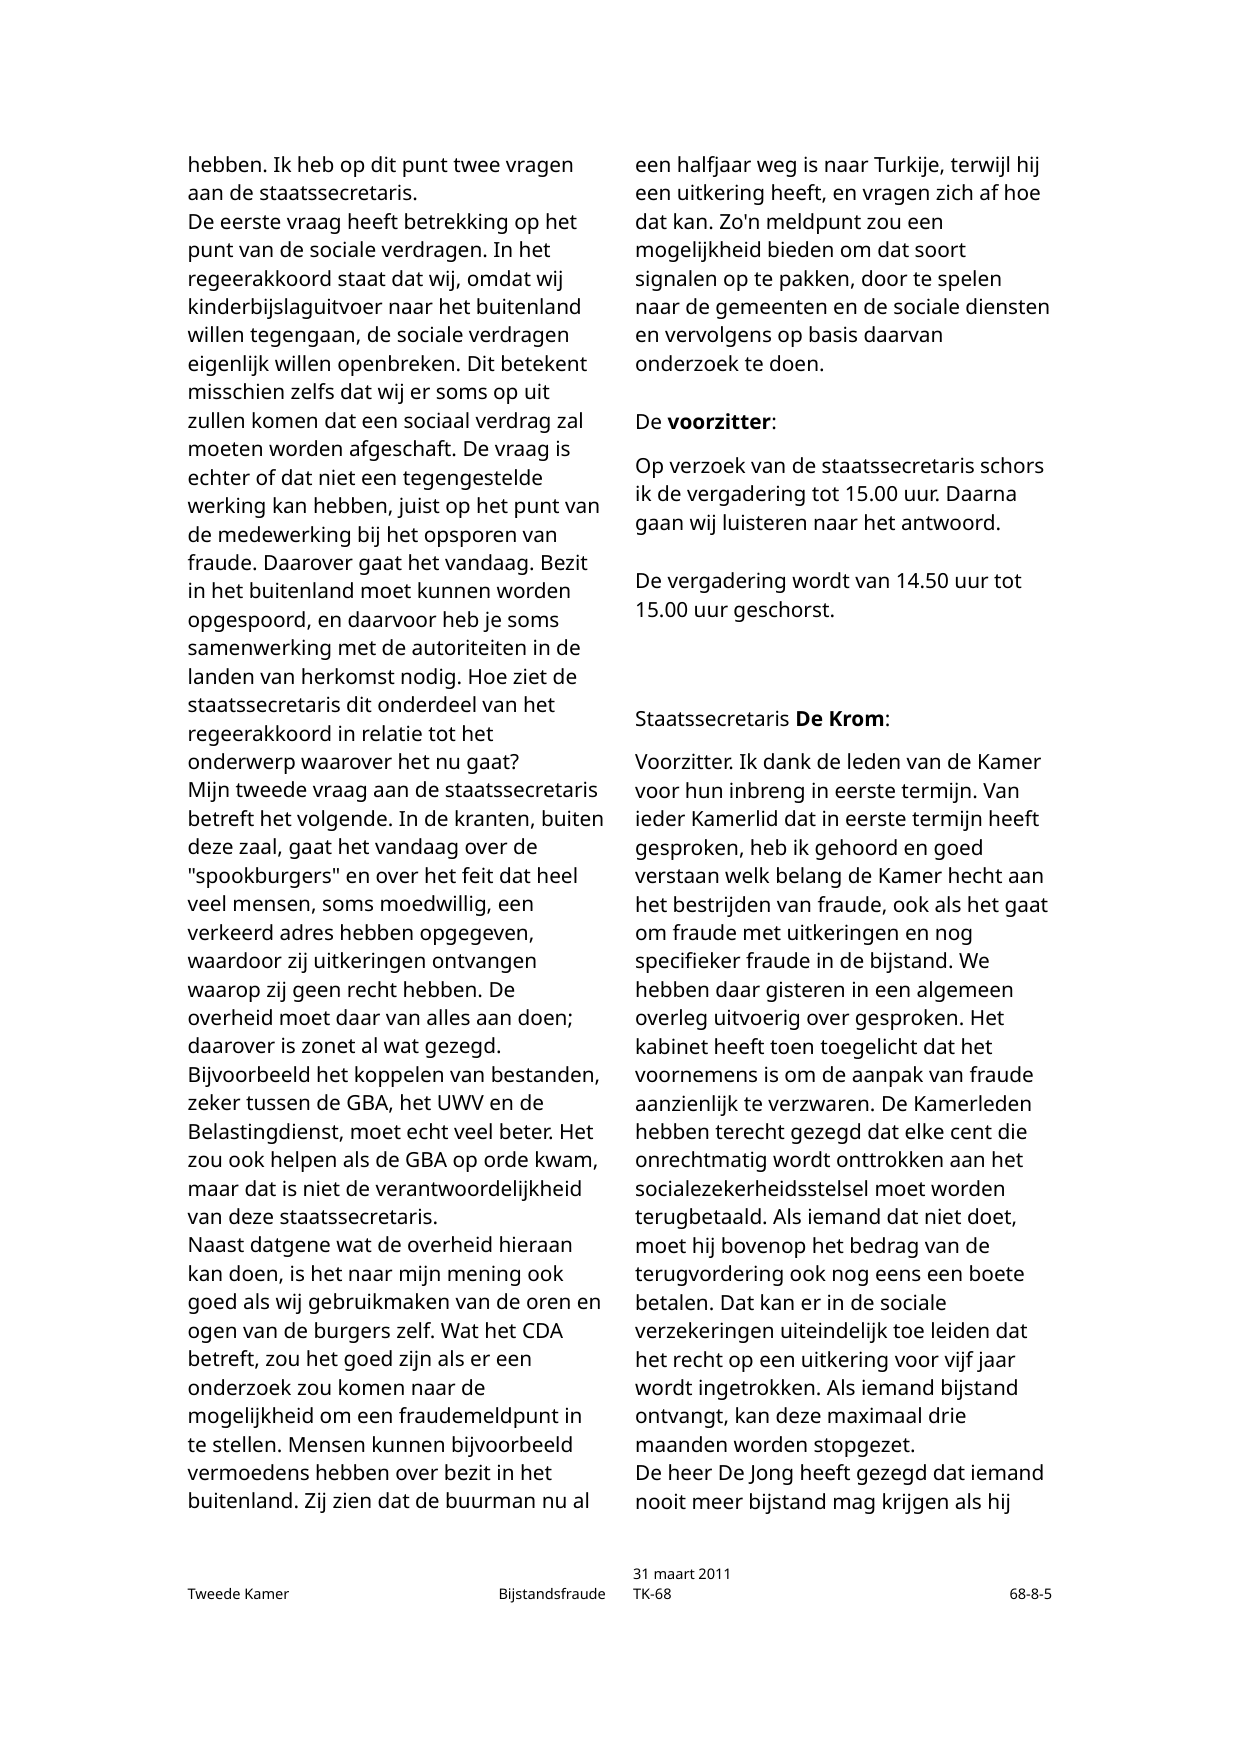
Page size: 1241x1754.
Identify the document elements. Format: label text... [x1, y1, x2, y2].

text hebben. Ik heb op dit punt twee vragen aan de staatssecretaris. [187, 150, 605, 207]
text De vergadering wordt van 14.50 uur tot 15.00 uur geschorst. [635, 566, 1053, 623]
text Mijn tweede vraag aan de staatssecretaris betreft het volgende. In de kranten, buiten deze zaal, gaat het vandaag over de "spookburgers" en over het feit dat heel veel mensen, soms moedwillig, een verkeerd adres hebben opgegeven, waardoor zij uitkeringen ontvangen waarop zij geen recht hebben. De overheid moet daar van alles aan doen; daarover is zonet al wat gezegd. Bijvoorbeeld het koppelen van bestanden, zeker tussen de GBA, het UWV en de Belastingdienst, moet echt veel beter. Het zou ook helpen als de GBA op orde kwam, maar dat is niet de verantwoordelijkheid van deze staatssecretaris. [187, 776, 605, 1231]
text  [635, 653, 1053, 682]
text Staatssecretaris De Krom: [635, 704, 1053, 732]
text Voorzitter. Ik dank de leden van de Kamer voor hun inbreng in eerste termijn. Van ieder Kamerlid dat in eerste termijn heeft gesproken, heb ik gehoord en goed verstaan welk belang de Kamer hecht aan het bestrijden van fraude, ook als het gaat om fraude met uitkeringen en nog specifieker fraude in de bijstand. We hebben daar gisteren in een algemeen overleg uitvoerig over gesproken. Het kabinet heeft toen toegelicht dat het voornemens is om de aanpak van fraude aanzienlijk te verzwaren. De Kamerleden hebben terecht gezegd dat elke cent die onrechtmatig wordt onttrokken aan het socialezekerheidsstelsel moet worden terugbetaald. Als iemand dat niet doet, moet hij bovenop het bedrag van de terugvordering ook nog eens een boete betalen. Dat kan er in de sociale verzekeringen uiteindelijk toe leiden dat het recht op een uitkering voor vijf jaar wordt ingetrokken. Als iemand bijstand ontvangt, kan deze maximaal drie maanden worden stopgezet. [635, 747, 1053, 1458]
text De eerste vraag heeft betrekking op het punt van de sociale verdragen. In het regeerakkoord staat dat wij, omdat wij kinderbijslaguitvoer naar het buitenland willen tegengaan, de sociale verdragen eigenlijk willen openbreken. Dit betekent misschien zelfs dat wij er soms op uit zullen komen dat een sociaal verdrag zal moeten worden afgeschaft. De vraag is echter of dat niet een tegengestelde werking kan hebben, juist op het punt van de medewerking bij het opsporen van fraude. Daarover gaat het vandaag. Bezit in het buitenland moet kunnen worden opgespoord, en daarvoor heb je soms samenwerking met de autoriteiten in de landen van herkomst nodig. Hoe ziet de staatssecretaris dit onderdeel van het regeerakkoord in relatie tot het onderwerp waarover het nu gaat? [187, 207, 605, 776]
text Op verzoek van de staatssecretaris schors ik de vergadering tot 15.00 uur. Daarna gaan wij luisteren naar het antwoord. [635, 451, 1053, 536]
text Naast datgene wat de overheid hieraan kan doen, is het naar mijn mening ook goed als wij gebruikmaken van de oren en ogen van de burgers zelf. Wat het CDA betreft, zou het goed zijn als er een onderzoek zou komen naar de mogelijkheid om een fraudemeldpunt in te stellen. Mensen kunnen bijvoorbeeld vermoedens hebben over bezit in het buitenland. Zij zien dat de buurman nu al [187, 1231, 605, 1515]
text De voorzitter: [635, 407, 1053, 436]
text een halfjaar weg is naar Turkije, terwijl hij een uitkering heeft, en vragen zich af hoe dat kan. Zo'n meldpunt zou een mogelijkheid bieden om dat soort signalen op te pakken, door te spelen naar de gemeenten en de sociale diensten en vervolgens op basis daarvan onderzoek te doen. [635, 150, 1053, 377]
text De heer De Jong heeft gezegd dat iemand nooit meer bijstand mag krijgen als hij [635, 1458, 1053, 1515]
